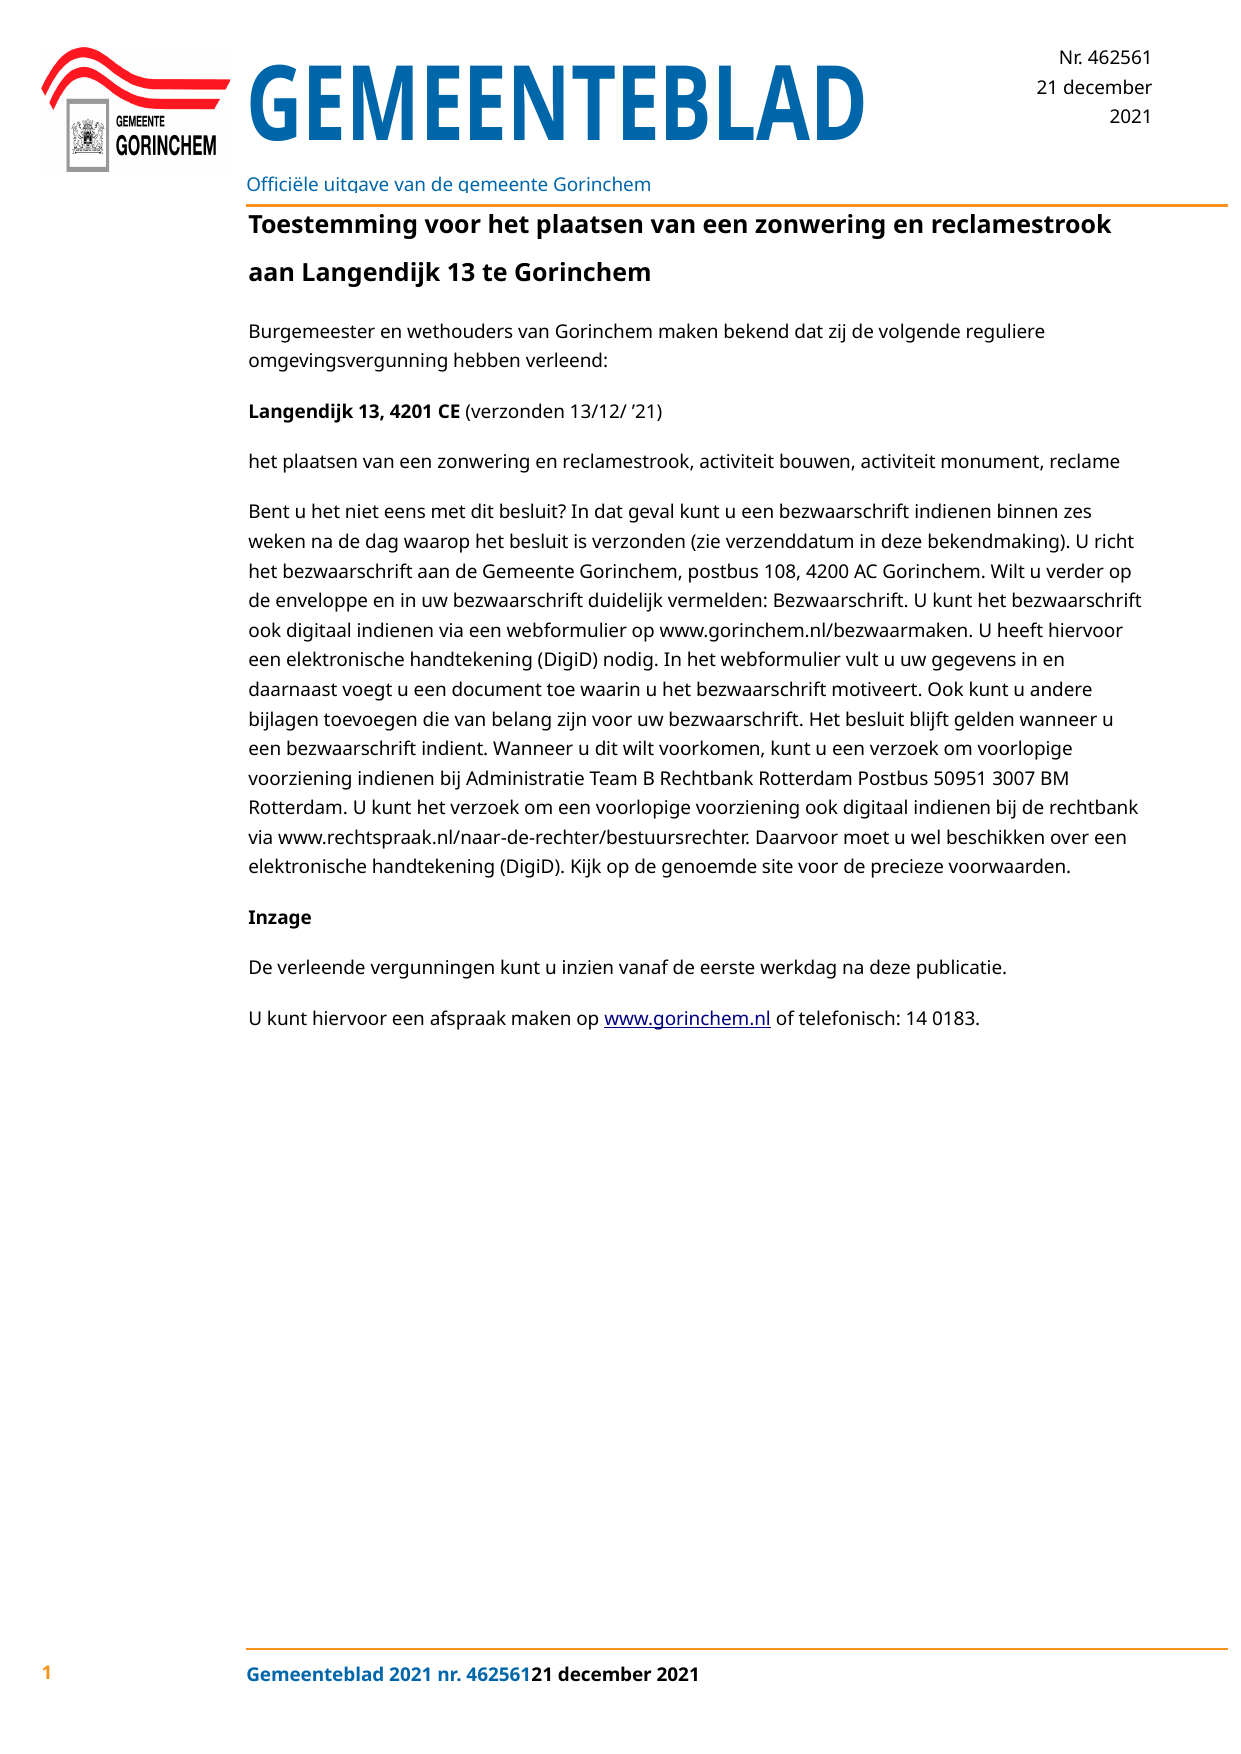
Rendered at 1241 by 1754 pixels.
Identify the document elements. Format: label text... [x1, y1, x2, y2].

text Burgemeester en wethouders van Gorinchem maken bekend dat zij de volgende reguliere omgevingsvergunning hebben verleend: [248, 318, 1152, 373]
text Langendijk 13, 4201 CE (verzonden 13/12/ ’21) [248, 398, 1152, 424]
text het plaatsen van een zonwering en reclamestrook, activiteit bouwen, activiteit monument, reclame [248, 448, 1152, 474]
text U kunt hiervoor een afspraak maken op www.gorinchem.nl of telefonisch: 14 0183. [248, 1005, 1152, 1031]
text Toestemming voor het plaatsen van een zonwering en reclamestrook aan Langendijk 13 te Gorinchem [248, 207, 1152, 288]
text Bent u het niet eens met dit besluit? In dat geval kunt u een bezwaarschrift indienen binnen zes weken na de dag waarop het besluit is verzonden (zie verzenddatum in deze bekendmaking). U richt het bezwaarschrift aan de Gemeente Gorinchem, postbus 108, 4200 AC Gorinchem. Wilt u verder op de enveloppe en in uw bezwaarschrift duidelijk vermelden: Bezwaarschrift. U kunt het bezwaarschrift ook digitaal indienen via een webformulier op www.gorinchem.nl/bezwaarmaken. U heeft hiervoor een elektronische handtekening (DigiD) nodig. In het webformulier vult u uw gegevens in en daarnaast voegt u een document toe waarin u het bezwaarschrift motiveert. Ook kunt u andere bijlagen toevoegen die van belang zijn voor uw bezwaarschrift. Het besluit blijft gelden wanneer u een bezwaarschrift indient. Wanneer u dit wilt voorkomen, kunt u een verzoek om voorlopige voorziening indienen bij Administratie Team B Rechtbank Rotterdam Postbus 50951 3007 BM Rotterdam. U kunt het verzoek om een voorlopige voorziening ook digitaal indienen bij de rechtbank via www.rechtspraak.nl/naar-de-rechter/bestuursrechter. Daarvoor moet u wel beschikken over een elektronische handtekening (DigiD). Kijk op de genoemde site voor de precieze voorwaarden. [248, 499, 1152, 879]
text De verleende vergunningen kunt u inzien vanaf de eerste werkdag na deze publicatie. [248, 954, 1152, 980]
text Inzage [248, 904, 1152, 930]
picture [41, 47, 231, 172]
